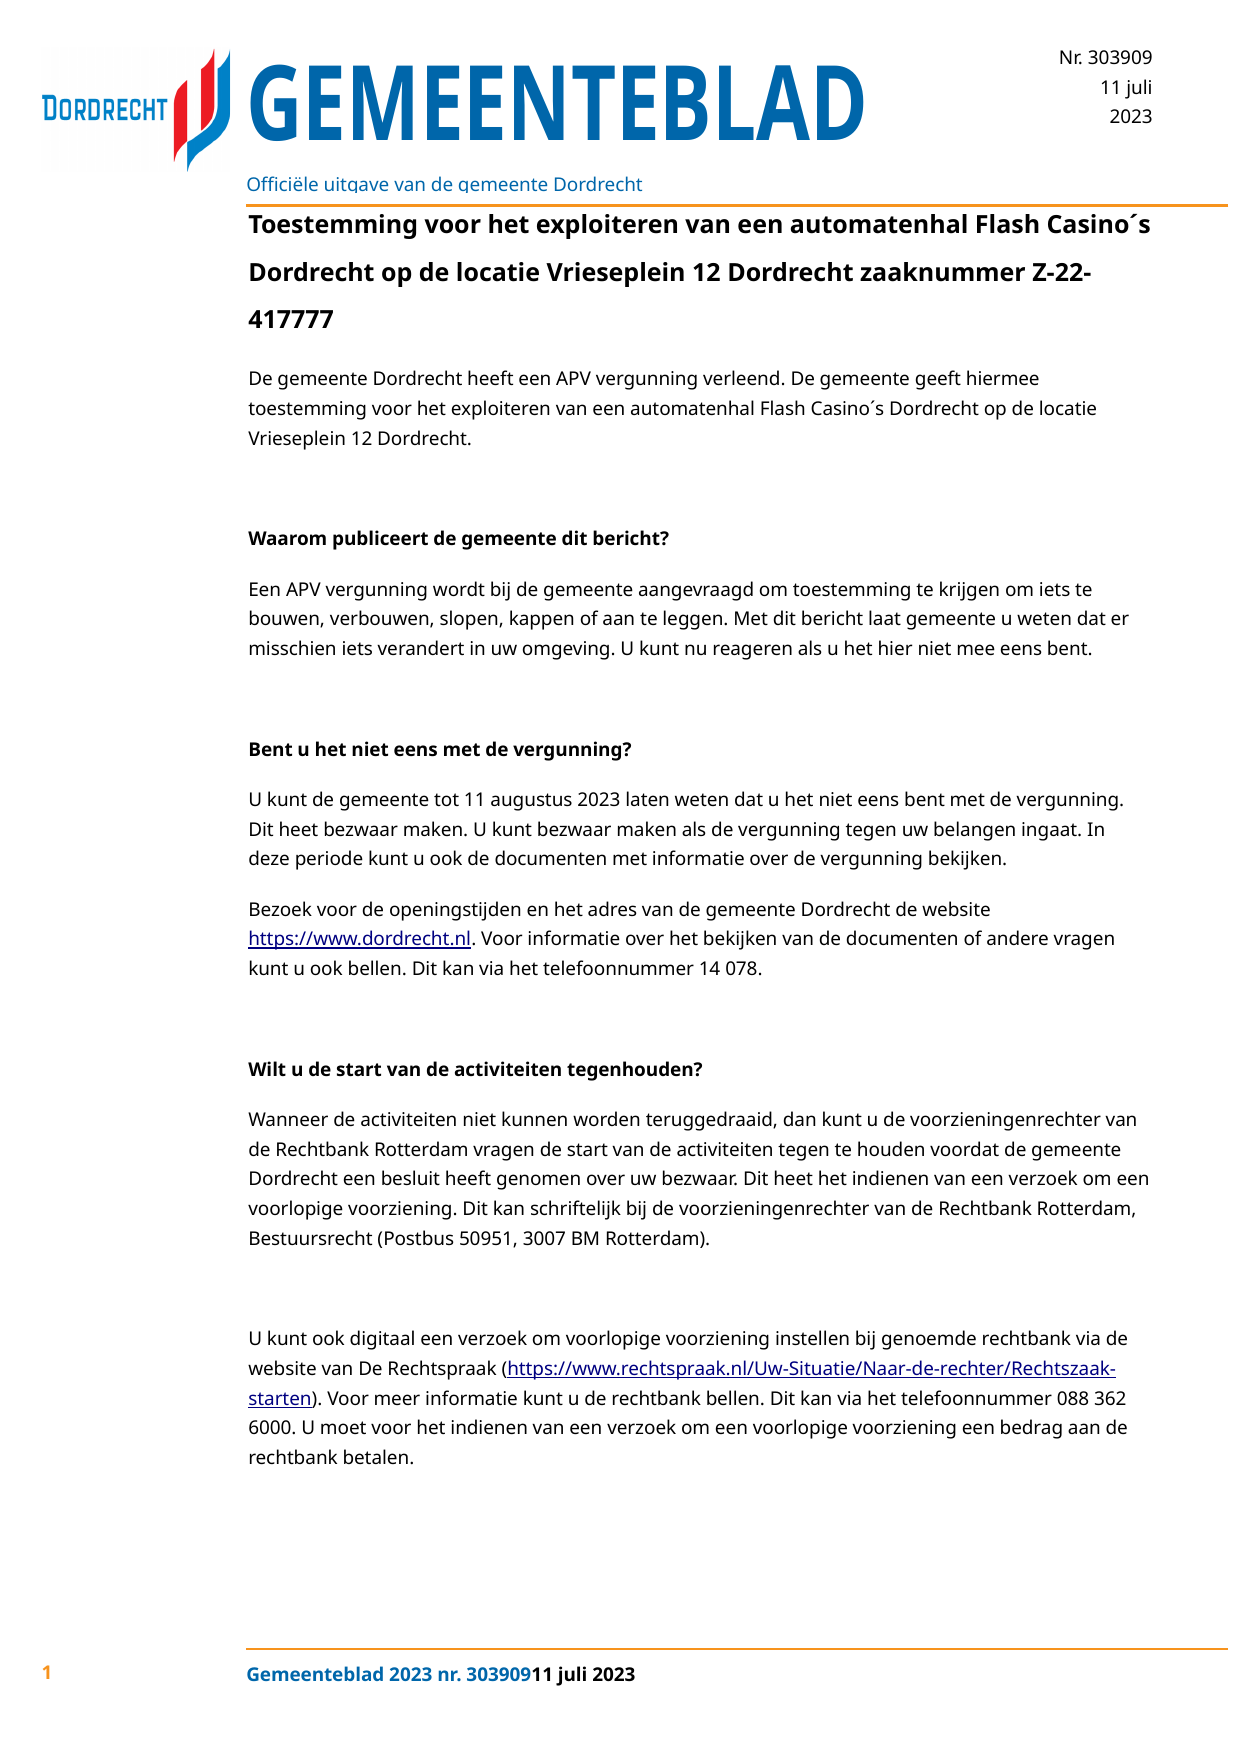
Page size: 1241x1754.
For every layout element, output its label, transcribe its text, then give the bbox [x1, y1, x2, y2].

text Bezoek voor de openingstijden en het adres van de gemeente Dordrecht de website https://www.dordrecht.nl. Voor informatie over het bekijken van de documenten of andere vragen kunt u ook bellen. Dit kan via het telefoonnummer 14 078. [248, 896, 1152, 981]
text U kunt ook digitaal een verzoek om voorlopige voorziening instellen bij genoemde rechtbank via de website van De Rechtspraak (https://www.rechtspraak.nl/Uw-Situatie/Naar-de-rechter/Rechtszaak-starten). Voor meer informatie kunt u de rechtbank bellen. Dit kan via het telefoonnummer 088 362 6000. U moet voor het indienen van een verzoek om een voorlopige voorziening een bedrag aan de rechtbank betalen. [248, 1326, 1152, 1469]
text De gemeente Dordrecht heeft een APV vergunning verleend. De gemeente geeft hiermee toestemming voor het exploiteren van een automatenhal Flash Casino´s Dordrecht op de locatie Vrieseplein 12 Dordrecht. [248, 366, 1152, 450]
text Wanneer de activiteiten niet kunnen worden teruggedraaid, dan kunt u de voorzieningenrechter van de Rechtbank Rotterdam vragen de start van de activiteiten tegen te houden voordat de gemeente Dordrecht een besluit heeft genomen over uw bezwaar. Dit heet het indienen van een verzoek om een voorlopige voorziening. Dit kan schriftelijk bij de voorzieningenrechter van de Rechtbank Rotterdam, Bestuursrecht (Postbus 50951, 3007 BM Rotterdam). [248, 1106, 1152, 1250]
text U kunt de gemeente tot 11 augustus 2023 laten weten dat u het niet eens bent met de vergunning. Dit heet bezwaar maken. U kunt bezwaar maken als de vergunning tegen uw belangen ingaat. In deze periode kunt u ook de documenten met informatie over de vergunning bekijken. [248, 786, 1152, 871]
text Toestemming voor het exploiteren van een automatenhal Flash Casino´s Dordrecht op de locatie Vrieseplein 12 Dordrecht zaaknummer Z-22-417777 [248, 207, 1152, 336]
picture [41, 47, 231, 172]
text Waarom publiceert de gemeente dit bericht? [248, 526, 1152, 551]
text Een APV vergunning wordt bij de gemeente aangevraagd om toestemming te krijgen om iets te bouwen, verbouwen, slopen, kappen of aan te leggen. Met dit bericht laat gemeente u weten dat er misschien iets verandert in uw omgeving. U kunt nu reageren als u het hier niet mee eens bent. [248, 576, 1152, 661]
text Wilt u de start van de activiteiten tegenhouden? [248, 1056, 1152, 1082]
text Bent u het niet eens met de vergunning? [248, 736, 1152, 762]
